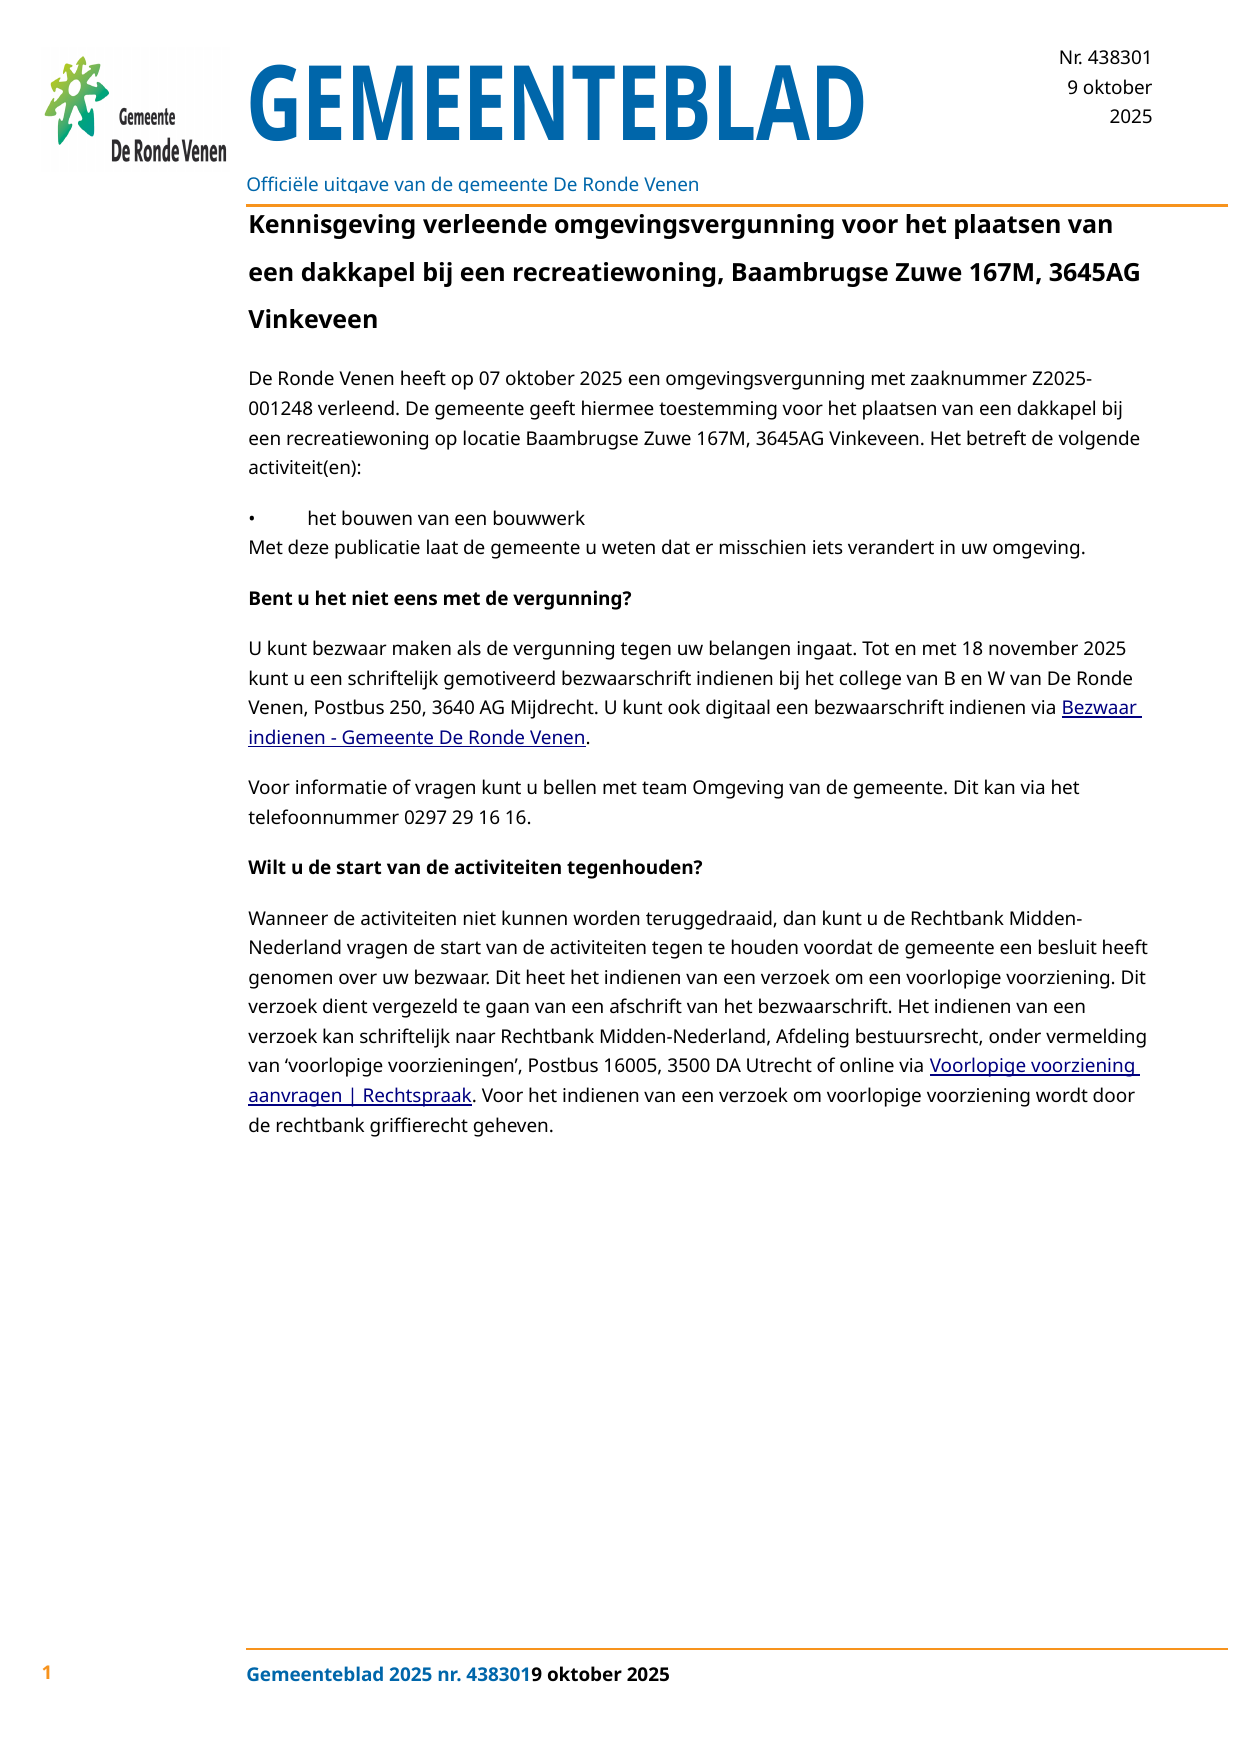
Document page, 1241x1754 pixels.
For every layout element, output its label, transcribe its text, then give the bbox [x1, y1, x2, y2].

text Kennisgeving verleende omgevingsvergunning voor het plaatsen van een dakkapel bij een recreatiewoning, Baambrugse Zuwe 167M, 3645AG Vinkeveen [248, 207, 1152, 336]
text Bent u het niet eens met de vergunning? [248, 585, 1152, 610]
text Voor informatie of vragen kunt u bellen met team Omgeving van de gemeente. Dit kan via het telefoonnummer 0297 29 16 16. [248, 774, 1152, 829]
text Met deze publicatie laat de gemeente u weten dat er misschien iets verandert in uw omgeving. [248, 534, 1152, 560]
text Wanneer de activiteiten niet kunnen worden teruggedraaid, dan kunt u de Rechtbank Midden-Nederland vragen de start van de activiteiten tegen te houden voordat de gemeente een besluit heeft genomen over uw bezwaar. Dit heet het indienen van een verzoek om een voorlopige voorziening. Dit verzoek dient vergezeld te gaan van een afschrift van het bezwaarschrift. Het indienen van een verzoek kan schriftelijk naar Rechtbank Midden-Nederland, Afdeling bestuursrecht, onder vermelding van ‘voorlopige voorzieningen’, Postbus 16005, 3500 DA Utrecht of online via Voorlopige voorziening aanvragen | Rechtspraak. Voor het indienen van een verzoek om voorlopige voorziening wordt door de rechtbank griffierecht geheven. [248, 905, 1152, 1137]
text De Ronde Venen heeft op 07 oktober 2025 een omgevingsvergunning met zaaknummer Z2025-001248 verleend. De gemeente geeft hiermee toestemming voor het plaatsen van een dakkapel bij een recreatiewoning op locatie Baambrugse Zuwe 167M, 3645AG Vinkeveen. Het betreft de volgende activiteit(en): [248, 366, 1152, 480]
list het bouwen van een bouwwerk [248, 505, 1152, 530]
text U kunt bezwaar maken als de vergunning tegen uw belangen ingaat. Tot en met 18 november 2025 kunt u een schriftelijk gemotiveerd bezwaarschrift indienen bij het college van B en W van De Ronde Venen, Postbus 250, 3640 AG Mijdrecht. U kunt ook digitaal een bezwaarschrift indienen via Bezwaar indienen - Gemeente De Ronde Venen. [248, 635, 1152, 749]
text Wilt u de start van de activiteiten tegenhouden? [248, 854, 1152, 880]
picture [41, 47, 231, 172]
